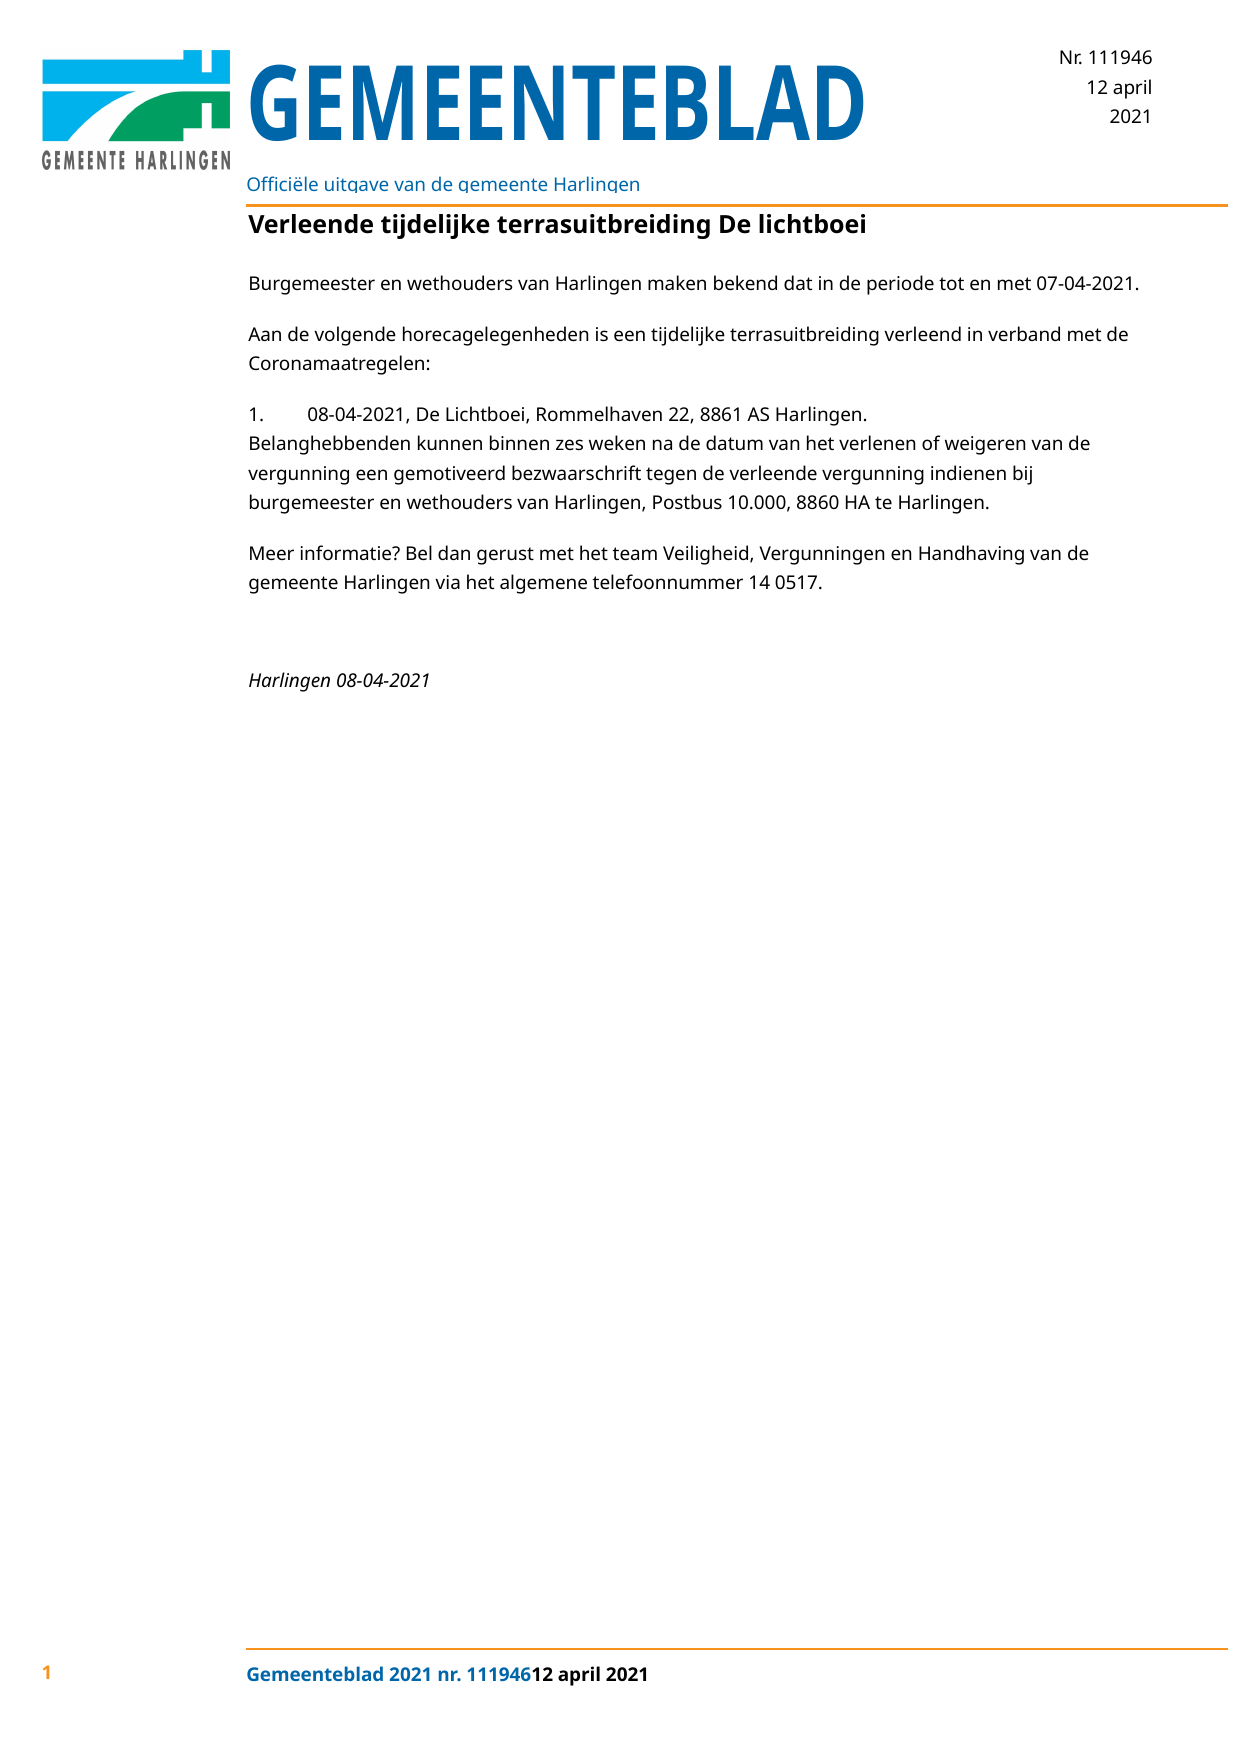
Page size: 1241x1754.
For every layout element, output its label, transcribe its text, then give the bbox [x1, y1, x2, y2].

list 08-04-2021, De Lichtboei, Rommelhaven 22, 8861 AS Harlingen. [248, 401, 1152, 426]
text Verleende tijdelijke terrasuitbreiding De lichtboei [248, 207, 1152, 241]
text Burgemeester en wethouders van Harlingen maken bekend dat in de periode tot en met 07-04-2021. [248, 270, 1152, 296]
picture [41, 47, 231, 172]
text Meer informatie? Bel dan gerust met het team Veiligheid, Vergunningen en Handhaving van de gemeente Harlingen via het algemene telefoonnummer 14 0517. [248, 540, 1152, 595]
text Harlingen 08-04-2021 [248, 668, 1152, 693]
text Aan de volgende horecagelegenheden is een tijdelijke terrasuitbreiding verleend in verband met de Coronamaatregelen: [248, 321, 1152, 376]
text Belanghebbenden kunnen binnen zes weken na de datum van het verlenen of weigeren van de vergunning een gemotiveerd bezwaarschrift tegen de verleende vergunning indienen bij burgemeester en wethouders van Harlingen, Postbus 10.000, 8860 HA te Harlingen. [248, 430, 1152, 515]
